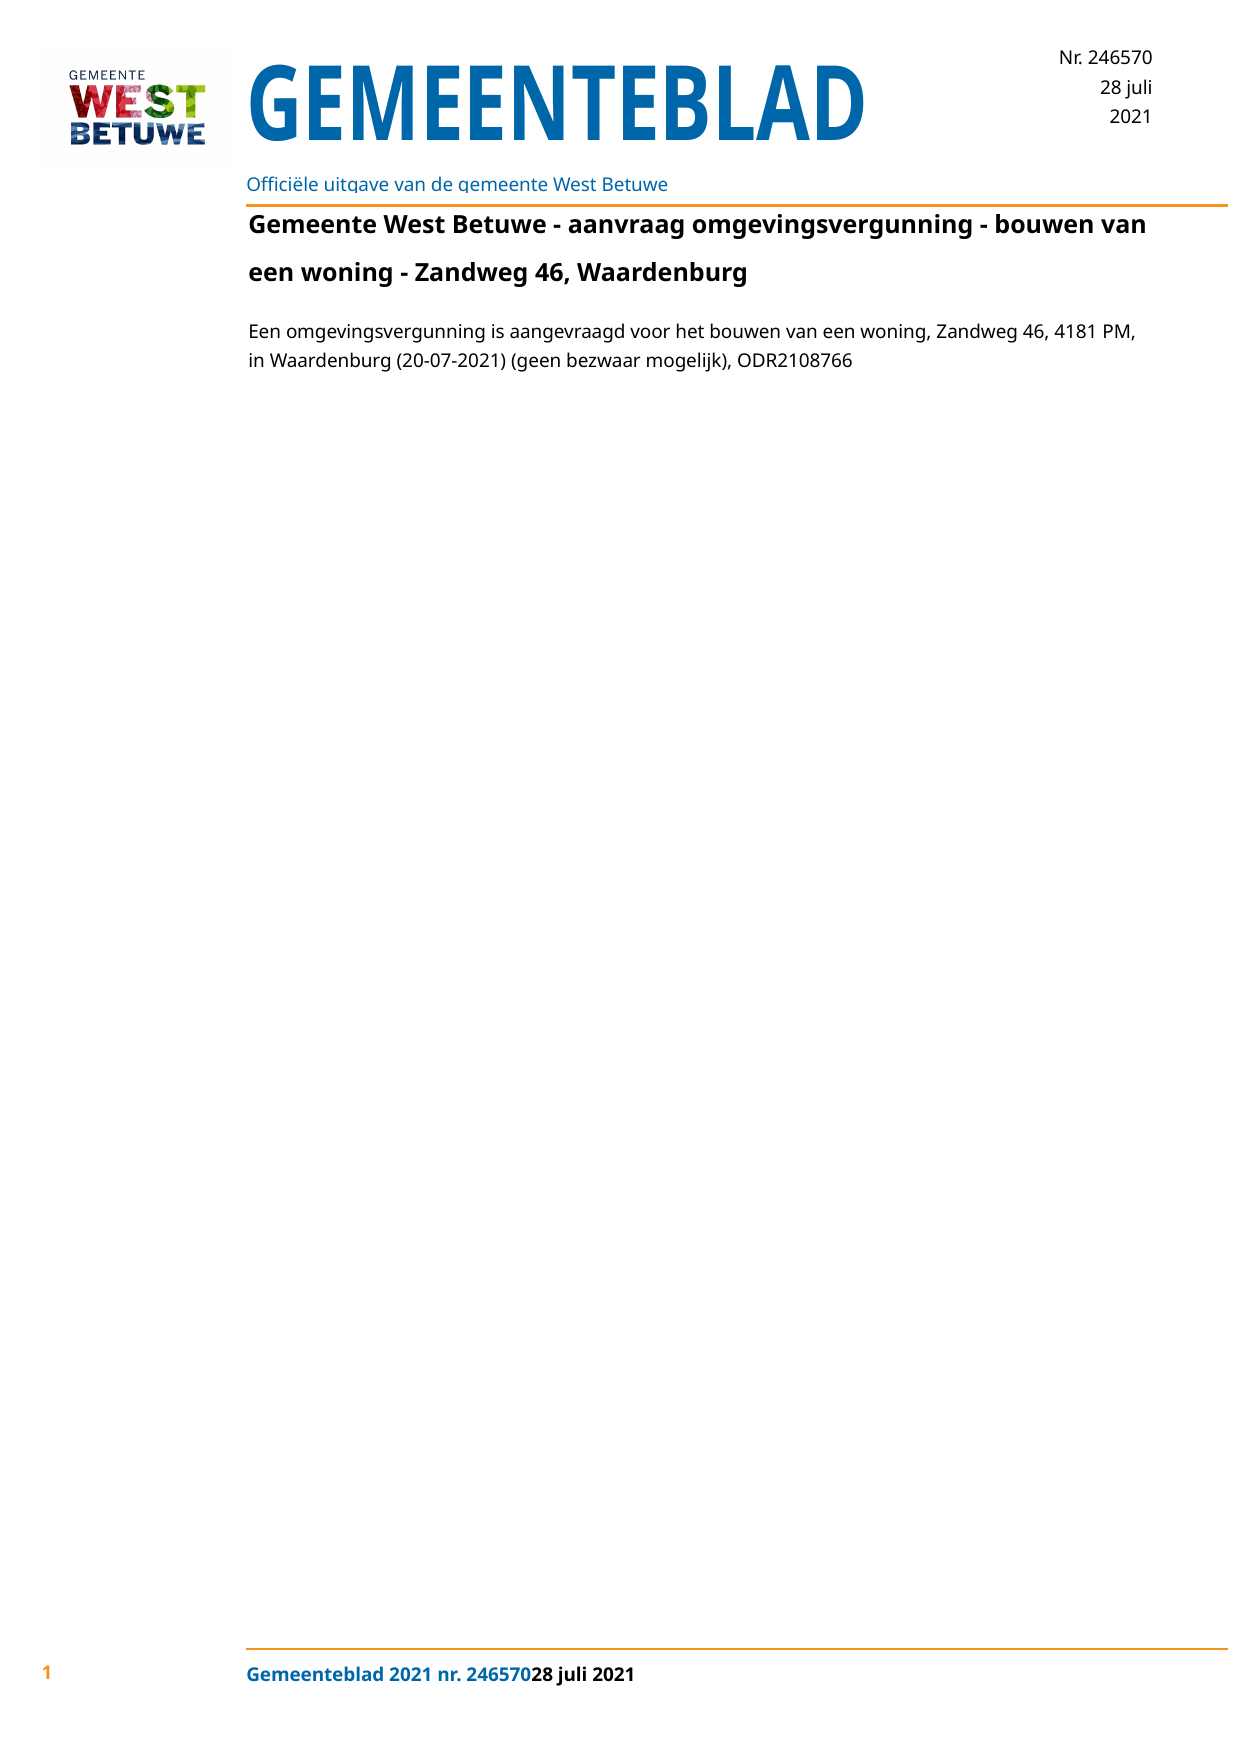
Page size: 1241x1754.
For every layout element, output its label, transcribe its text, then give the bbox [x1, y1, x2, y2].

text Gemeente West Betuwe - aanvraag omgevingsvergunning - bouwen van een woning - Zandweg 46, Waardenburg [248, 207, 1152, 288]
text Een omgevingsvergunning is aangevraagd voor het bouwen van een woning, Zandweg 46, 4181 PM, in Waardenburg (20-07-2021) (geen bezwaar mogelijk), ODR2108766 [248, 318, 1152, 373]
picture [41, 47, 231, 172]
